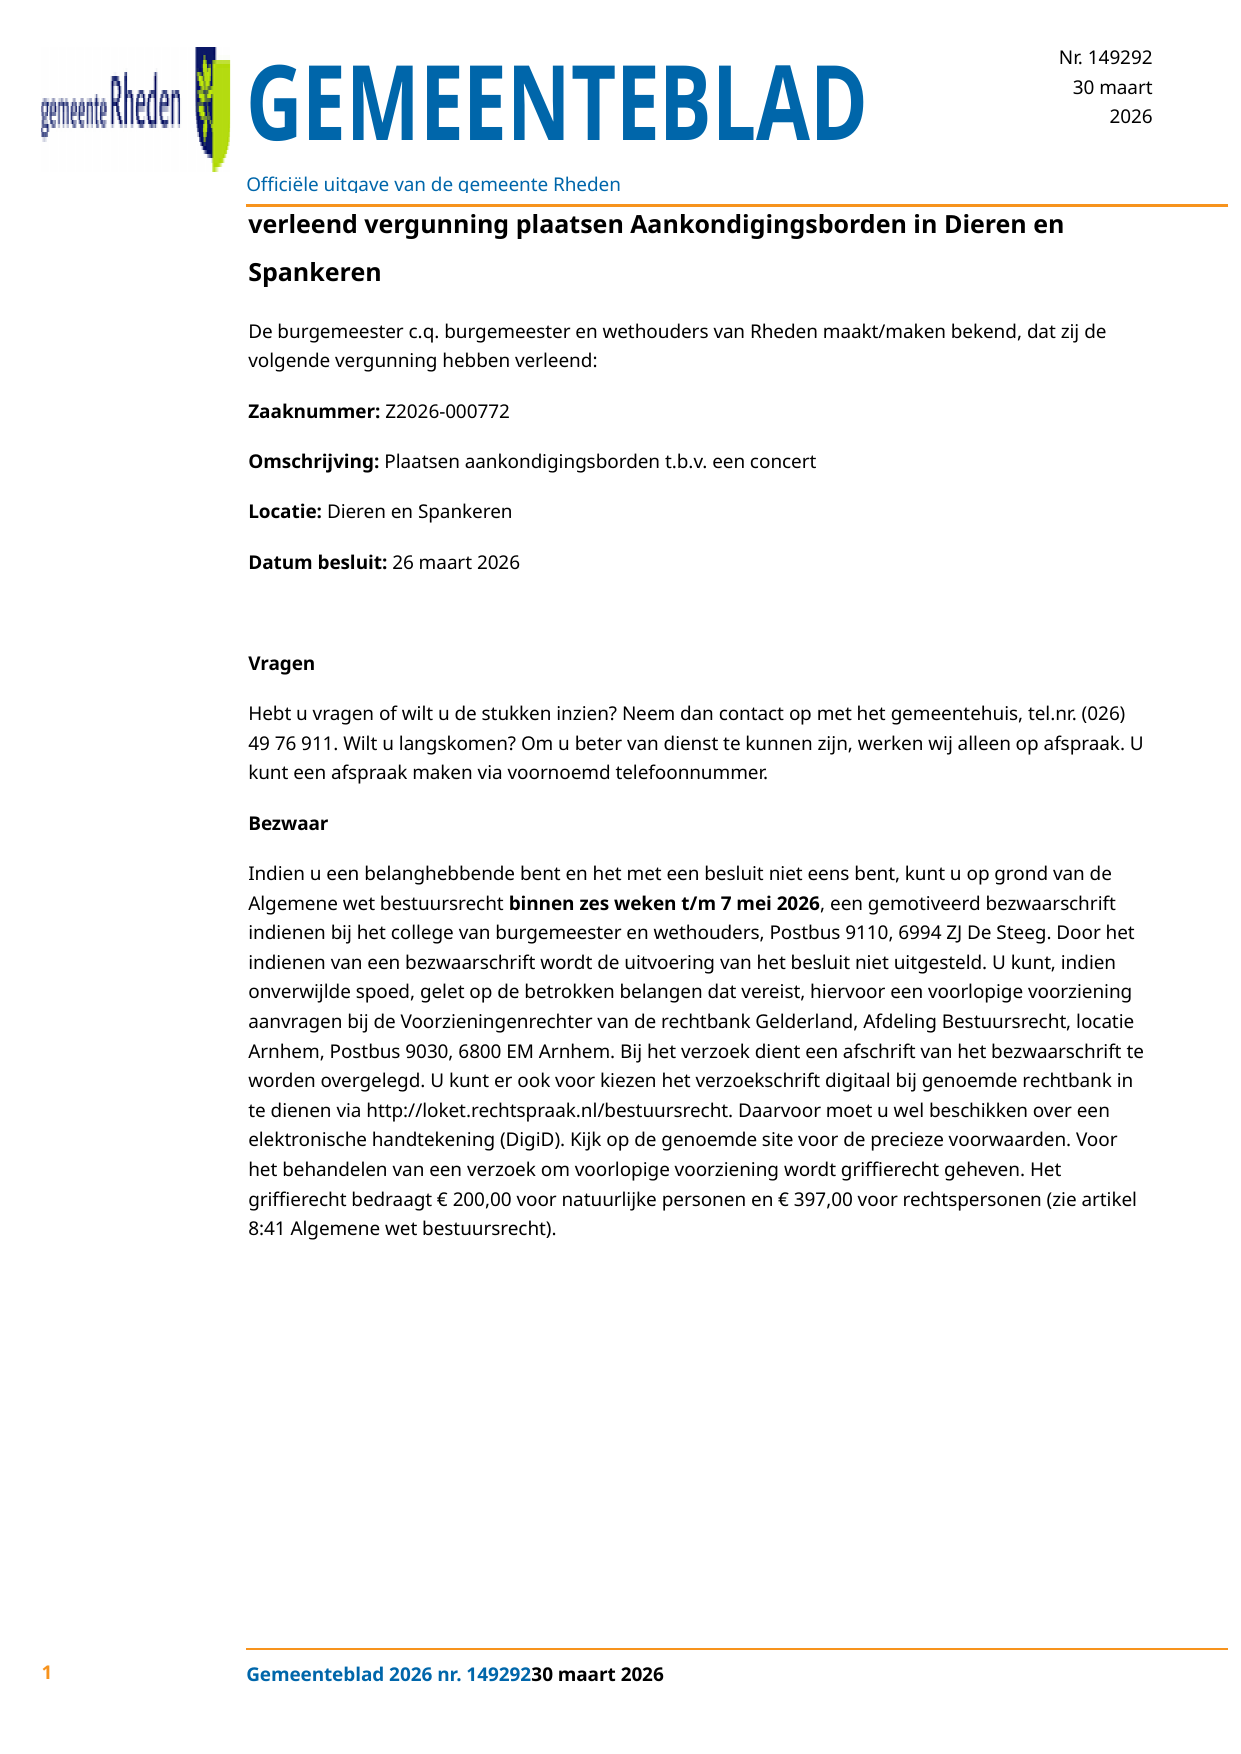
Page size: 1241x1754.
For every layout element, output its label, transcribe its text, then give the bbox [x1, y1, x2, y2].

text Datum besluit: 26 maart 2026 [248, 549, 1152, 575]
text Locatie: Dieren en Spankeren [248, 499, 1152, 524]
picture [41, 47, 231, 172]
text Indien u een belanghebbende bent en het met een besluit niet eens bent, kunt u op grond van de Algemene wet bestuursrecht binnen zes weken t/m 7 mei 2026, een gemotiveerd bezwaarschrift indienen bij het college van burgemeester en wethouders, Postbus 9110, 6994 ZJ De Steeg. Door het indienen van een bezwaarschrift wordt de uitvoering van het besluit niet uitgesteld. U kunt, indien onverwijlde spoed, gelet op de betrokken belangen dat vereist, hiervoor een voorlopige voorziening aanvragen bij de Voorzieningenrechter van de rechtbank Gelderland, Afdeling Bestuursrecht, locatie Arnhem, Postbus 9030, 6800 EM Arnhem. Bij het verzoek dient een afschrift van het bezwaarschrift te worden overgelegd. U kunt er ook voor kiezen het verzoekschrift digitaal bij genoemde rechtbank in te dienen via http://loket.rechtspraak.nl/bestuursrecht. Daarvoor moet u wel beschikken over een elektronische handtekening (DigiD). Kijk op de genoemde site voor de precieze voorwaarden. Voor het behandelen van een verzoek om voorlopige voorziening wordt griffierecht geheven. Het griffierecht bedraagt € 200,00 voor natuurlijke personen en € 397,00 voor rechtspersonen (zie artikel 8:41 Algemene wet bestuursrecht). [248, 860, 1152, 1241]
text Vragen [248, 650, 1152, 676]
text Bezwaar [248, 810, 1152, 836]
text verleend vergunning plaatsen Aankondigingsborden in Dieren en Spankeren [248, 207, 1152, 288]
text Omschrijving: Plaatsen aankondigingsborden t.b.v. een concert [248, 448, 1152, 474]
text De burgemeester c.q. burgemeester en wethouders van Rheden maakt/maken bekend, dat zij de volgende vergunning hebben verleend: [248, 318, 1152, 373]
text Hebt u vragen of wilt u de stukken inzien? Neem dan contact op met het gemeentehuis, tel.nr. (026) 49 76 911. Wilt u langskomen? Om u beter van dienst te kunnen zijn, werken wij alleen op afspraak. U kunt een afspraak maken via voornoemd telefoonnummer. [248, 700, 1152, 785]
text Zaaknummer: Z2026-000772 [248, 398, 1152, 424]
